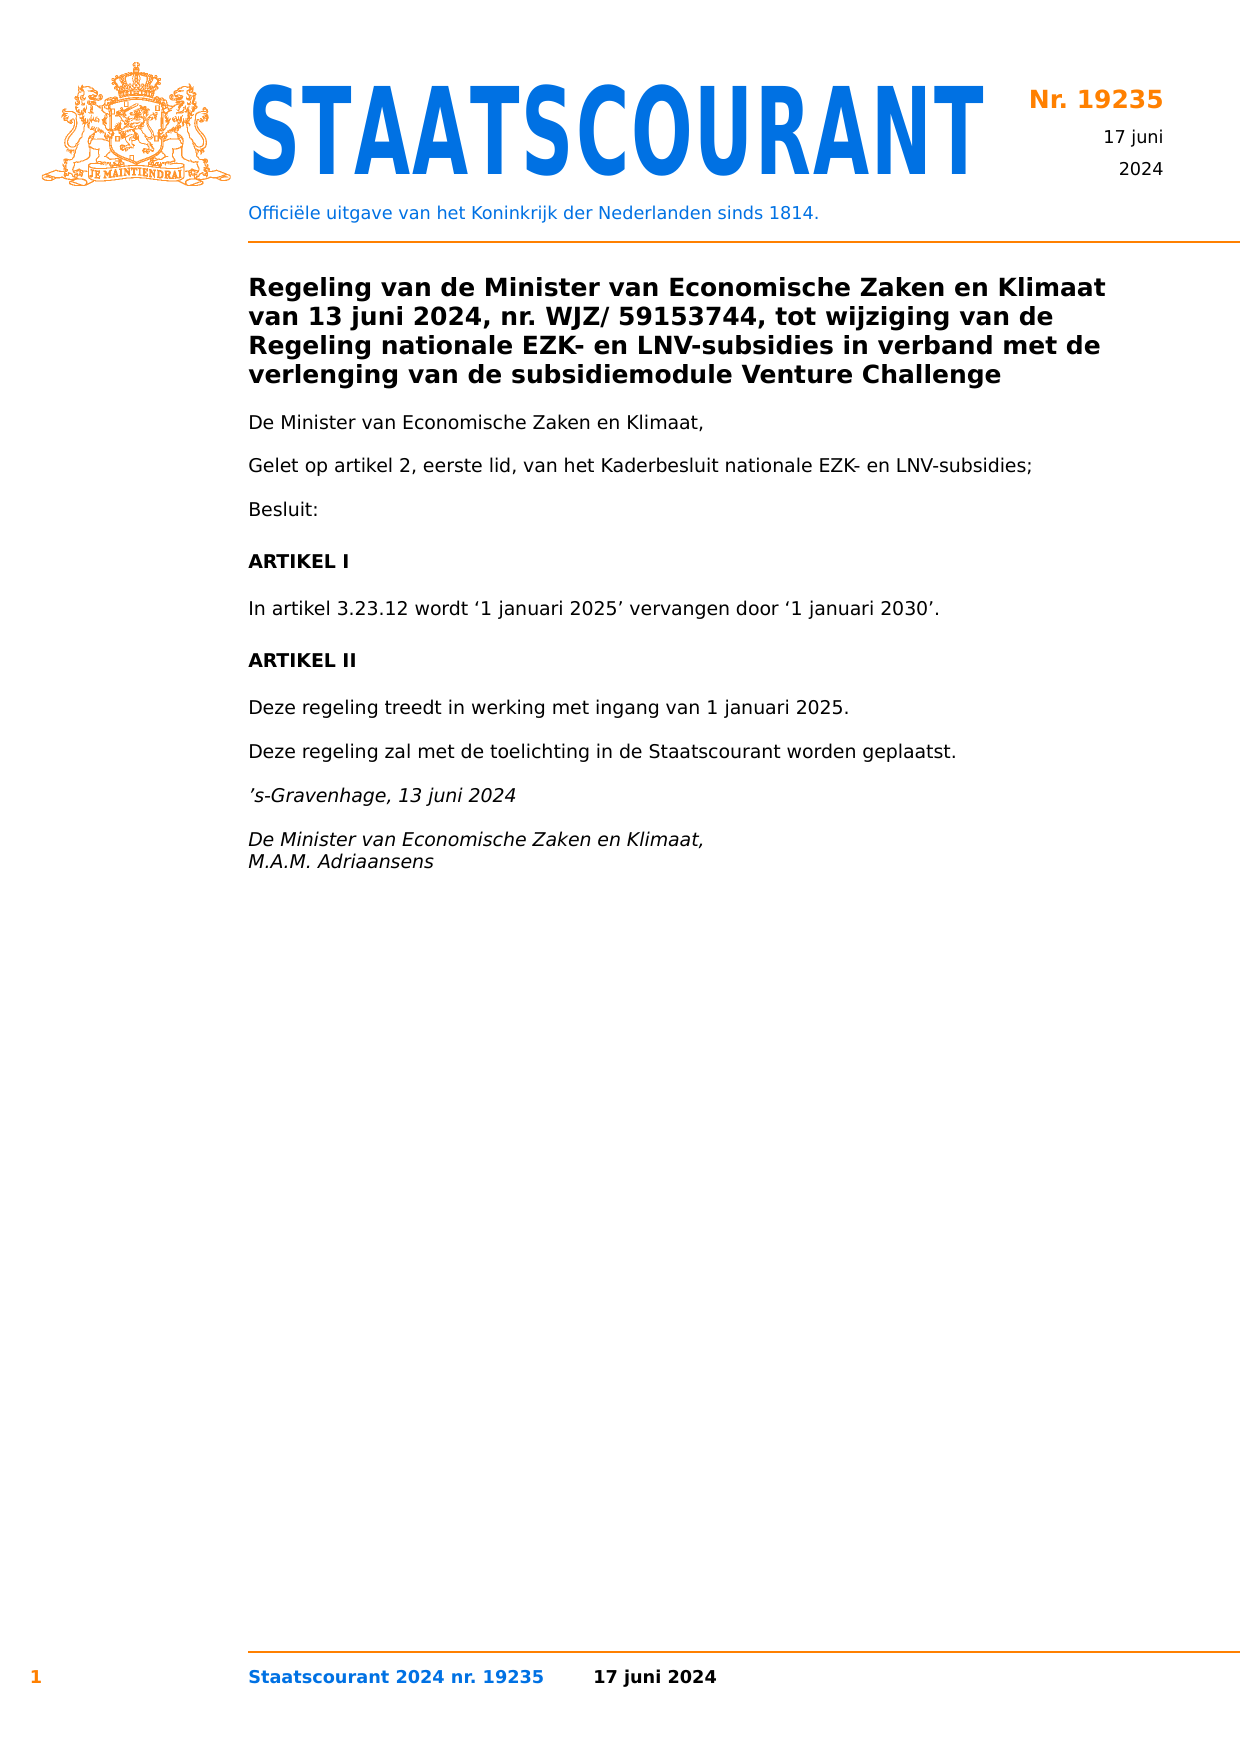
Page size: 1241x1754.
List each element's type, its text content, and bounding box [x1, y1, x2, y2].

text Deze regeling zal met de toelichting in de Staatscourant worden geplaatst. [248, 741, 1163, 763]
subtitle ARTIKEL II [248, 650, 1163, 672]
table_cell 2024 [998, 153, 1240, 203]
text In artikel 3.23.12 wordt ‘1 januari 2025’ vervangen door ‘1 januari 2030’. [248, 598, 1163, 620]
subtitle Regeling van de Minister van Economische Zaken en Klimaat van 13 juni 2024, nr. WJZ/ 59153744, tot wijziging van de Regeling nationale EZK- en LNV-subsidies in verband met de verlenging van de subsidiemodule Venture Challenge [248, 273, 1163, 390]
text Deze regeling treedt in werking met ingang van 1 januari 2025. [248, 697, 1163, 719]
text Gelet op artikel 2, eerste lid, van het Kaderbesluit nationale EZK- en LNV-subsidies; [248, 455, 1163, 477]
text ’s-Gravenhage, 13 juni 2024 [248, 785, 1163, 807]
table_header STAATSCOURANT [248, 62, 998, 203]
subtitle ARTIKEL I [248, 551, 1163, 573]
text Besluit: [248, 499, 1163, 521]
text De Minister van Economische Zaken en Klimaat, M.A.M. Adriaansens [248, 829, 1163, 873]
table_header Nr. 19235 [998, 62, 1240, 121]
picture [41, 62, 231, 186]
table_cell 17 juni [998, 121, 1240, 153]
table_header [25, 62, 248, 241]
table_cell Officiële uitgave van het Koninkrijk der Nederlanden sinds 1814. [248, 203, 1240, 241]
text De Minister van Economische Zaken en Klimaat, [248, 412, 1163, 433]
